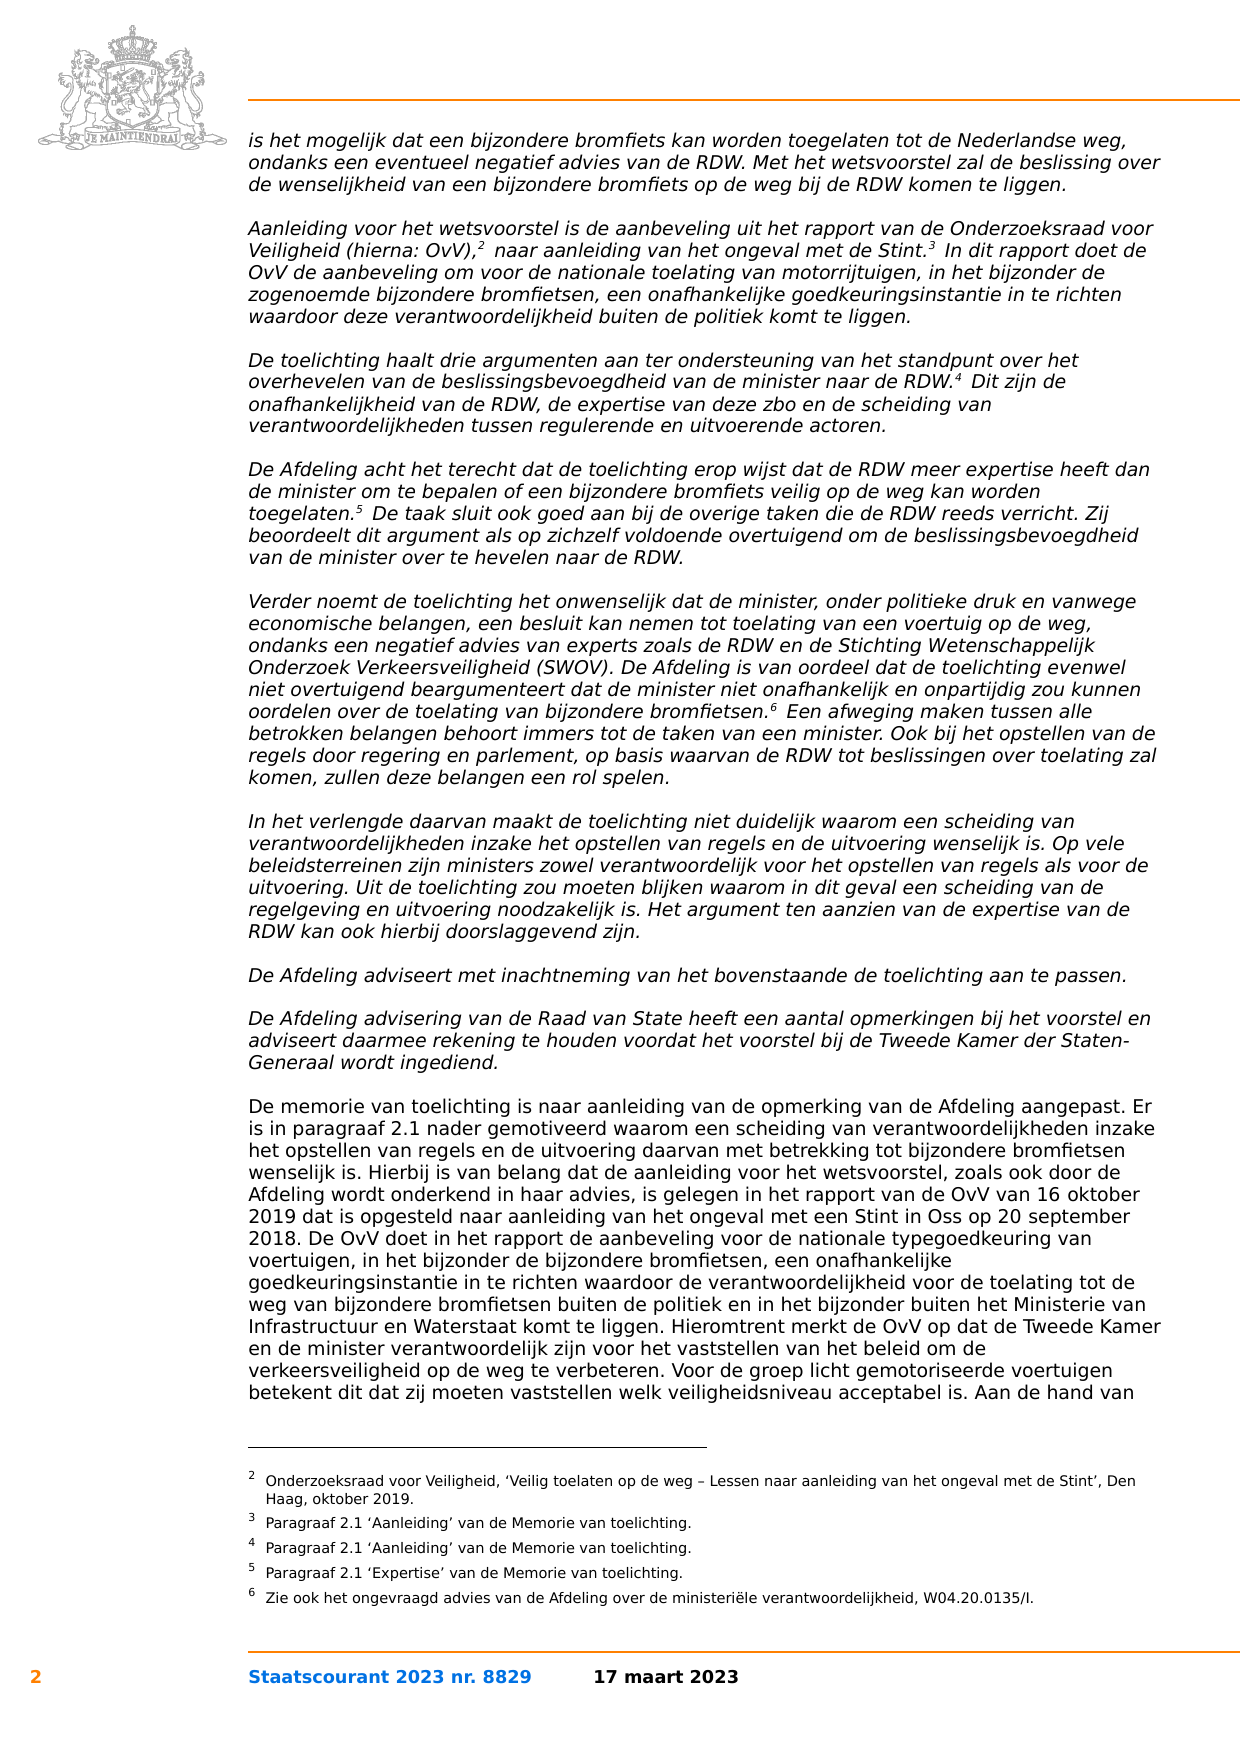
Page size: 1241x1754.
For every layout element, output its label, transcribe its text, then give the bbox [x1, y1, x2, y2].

text Paragraaf 2.1 ‘Aanleiding’ van de Memorie van toelichting. [248, 1536, 1163, 1558]
text De Afdeling adviseert met inachtneming van het bovenstaande de toelichting aan te passen. [248, 964, 1163, 986]
text Onderzoeksraad voor Veiligheid, ‘Veilig toelaten op de weg – Lessen naar aanleiding van het ongeval met de Stint’, Den Haag, oktober 2019. [248, 1469, 1163, 1508]
text Paragraaf 2.1 ‘Expertise’ van de Memorie van toelichting. [248, 1561, 1163, 1583]
picture [38, 25, 227, 150]
text is het mogelijk dat een bijzondere bromfiets kan worden toegelaten tot de Nederlandse weg, ondanks een eventueel negatief advies van de RDW. Met het wetsvoorstel zal de beslissing over de wenselijkheid van een bijzondere bromfiets op de weg bij de RDW komen te liggen. [248, 130, 1163, 196]
text Verder noemt de toelichting het onwenselijk dat de minister, onder politieke druk en vanwege economische belangen, een besluit kan nemen tot toelating van een voertuig op de weg, ondanks een negatief advies van experts zoals de RDW en de Stichting Wetenschappelijk Onderzoek Verkeersveiligheid (SWOV). De Afdeling is van oordeel dat de toelichting evenwel niet overtuigend beargumenteert dat de minister niet onafhankelijk en onpartijdig zou kunnen oordelen over de toelating van bijzondere bromfietsen. Een afweging maken tussen alle betrokken belangen behoort immers tot de taken van een minister. Ook bij het opstellen van de regels door regering en parlement, op basis waarvan de RDW tot beslissingen over toelating zal komen, zullen deze belangen een rol spelen. [248, 591, 1163, 789]
text In het verlengde daarvan maakt de toelichting niet duidelijk waarom een scheiding van verantwoordelijkheden inzake het opstellen van regels en de uitvoering wenselijk is. Op vele beleidsterreinen zijn ministers zowel verantwoordelijk voor het opstellen van regels als voor de uitvoering. Uit de toelichting zou moeten blijken waarom in dit geval een scheiding van de regelgeving en uitvoering noodzakelijk is. Het argument ten aanzien van de expertise van de RDW kan ook hierbij doorslaggevend zijn. [248, 811, 1163, 943]
text Aanleiding voor het wetsvoorstel is de aanbeveling uit het rapport van de Onderzoeksraad voor Veiligheid (hierna: OvV), naar aanleiding van het ongeval met de Stint. In dit rapport doet de OvV de aanbeveling om voor de nationale toelating van motorrijtuigen, in het bijzonder de zogenoemde bijzondere bromfietsen, een onafhankelijke goedkeuringsinstantie in te richten waardoor deze verantwoordelijkheid buiten de politiek komt te liggen. [248, 218, 1163, 328]
text Paragraaf 2.1 ‘Aanleiding’ van de Memorie van toelichting. [248, 1511, 1163, 1533]
text De toelichting haalt drie argumenten aan ter ondersteuning van het standpunt over het overhevelen van de beslissingsbevoegdheid van de minister naar de RDW. Dit zijn de onafhankelijkheid van de RDW, de expertise van deze zbo en de scheiding van verantwoordelijkheden tussen regulerende en uitvoerende actoren. [248, 349, 1163, 437]
text Zie ook het ongevraagd advies van de Afdeling over de ministeriële verantwoordelijkheid, W04.20.0135/I. [248, 1586, 1163, 1608]
text De memorie van toelichting is naar aanleiding van de opmerking van de Afdeling aangepast. Er is in paragraaf 2.1 nader gemotiveerd waarom een scheiding van verantwoordelijkheden inzake het opstellen van regels en de uitvoering daarvan met betrekking tot bijzondere bromfietsen wenselijk is. Hierbij is van belang dat de aanleiding voor het wetsvoorstel, zoals ook door de Afdeling wordt onderkend in haar advies, is gelegen in het rapport van de OvV van 16 oktober 2019 dat is opgesteld naar aanleiding van het ongeval met een Stint in Oss op 20 september 2018. De OvV doet in het rapport de aanbeveling voor de nationale typegoedkeuring van voertuigen, in het bijzonder de bijzondere bromfietsen, een onafhankelijke goedkeuringsinstantie in te richten waardoor de verantwoordelijkheid voor de toelating tot de weg van bijzondere bromfietsen buiten de politiek en in het bijzonder buiten het Ministerie van Infrastructuur en Waterstaat komt te liggen. Hieromtrent merkt de OvV op dat de Tweede Kamer en de minister verantwoordelijk zijn voor het vaststellen van het beleid om de verkeersveiligheid op de weg te verbeteren. Voor de groep licht gemotoriseerde voertuigen betekent dit dat zij moeten vaststellen welk veiligheidsniveau acceptabel is. Aan de hand van [248, 1096, 1163, 1404]
text De Afdeling advisering van de Raad van State heeft een aantal opmerkingen bij het voorstel en adviseert daarmee rekening te houden voordat het voorstel bij de Tweede Kamer der Staten-Generaal wordt ingediend. [248, 1008, 1163, 1074]
text De Afdeling acht het terecht dat de toelichting erop wijst dat de RDW meer expertise heeft dan de minister om te bepalen of een bijzondere bromfiets veilig op de weg kan worden toegelaten. De taak sluit ook goed aan bij de overige taken die de RDW reeds verricht. Zij beoordeelt dit argument als op zichzelf voldoende overtuigend om de beslissingsbevoegdheid van de minister over te hevelen naar de RDW. [248, 459, 1163, 569]
